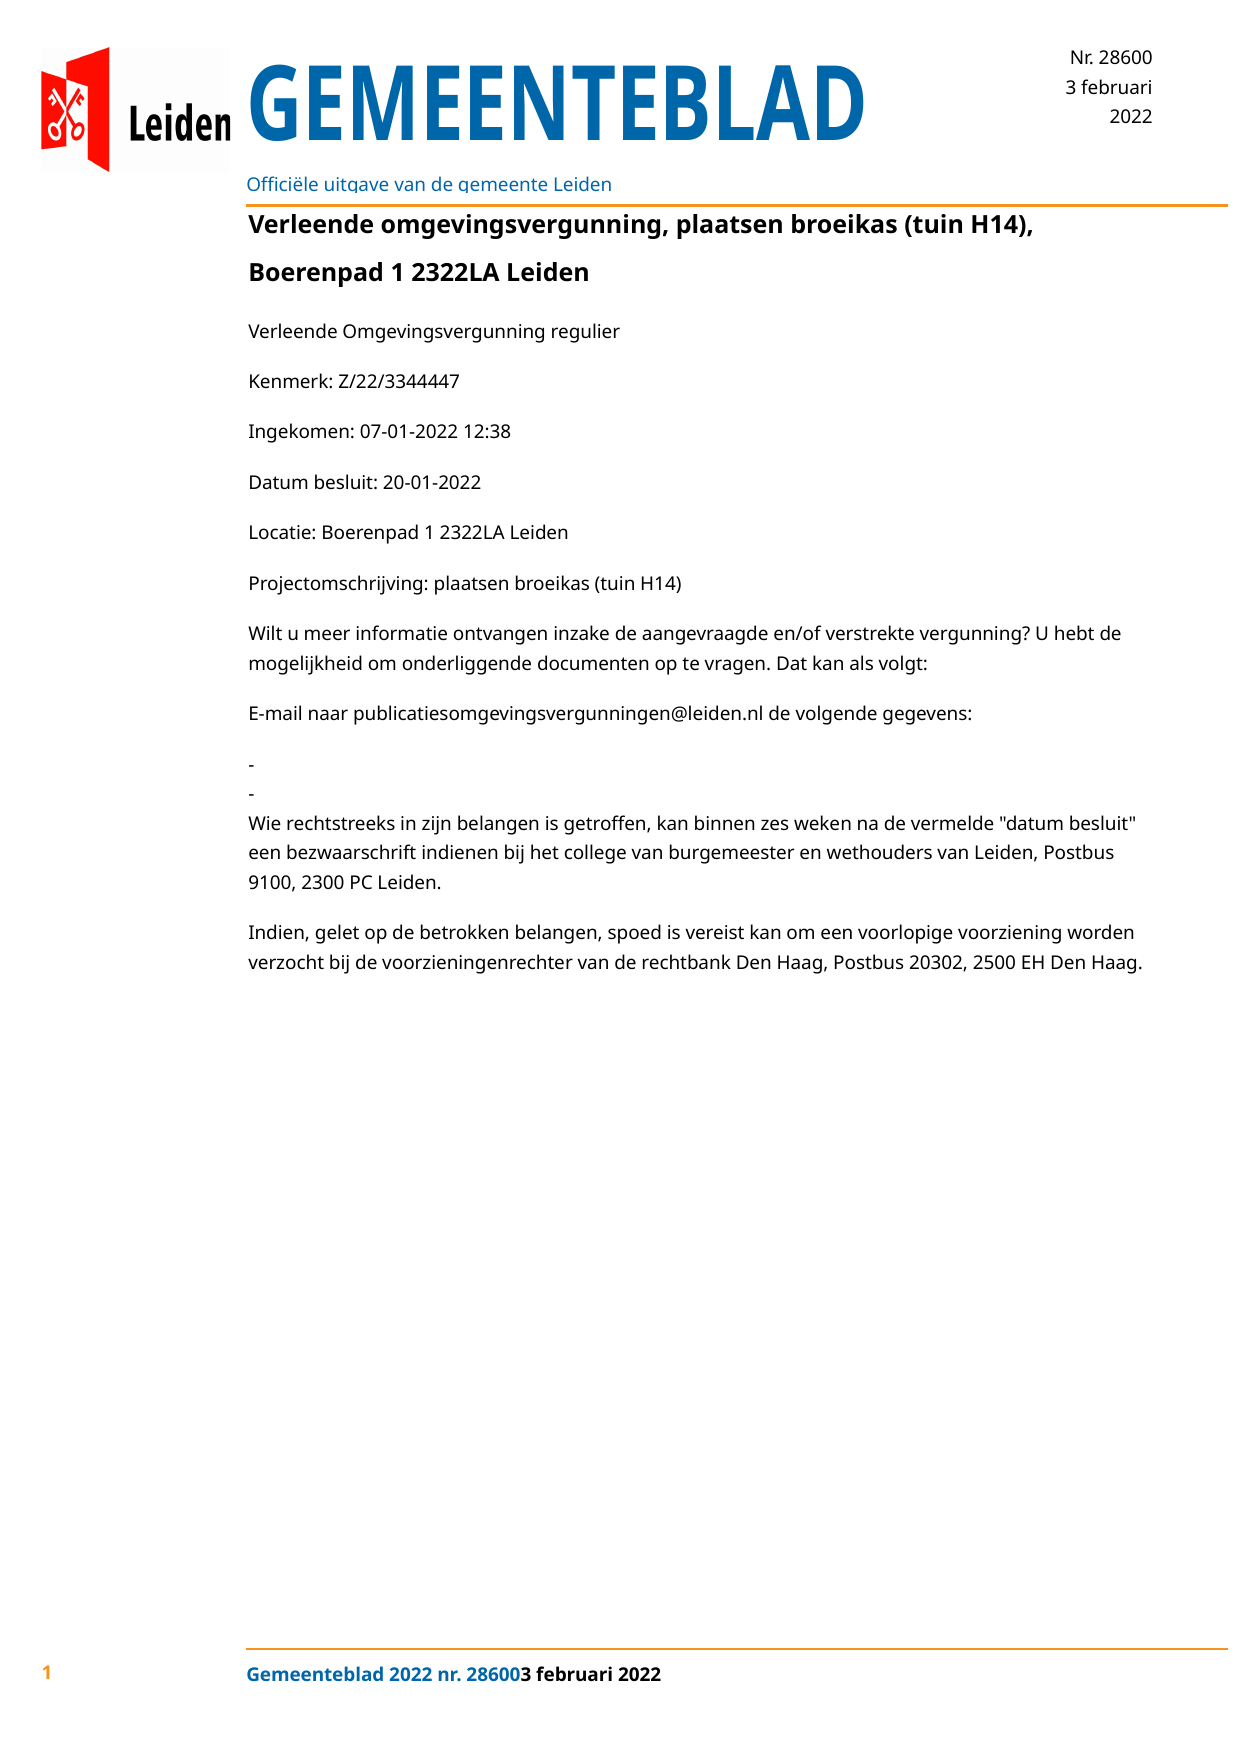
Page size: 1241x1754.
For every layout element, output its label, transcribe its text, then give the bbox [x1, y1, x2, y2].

text Kenmerk: Z/22/3344447 [248, 368, 1152, 394]
text Verleende omgevingsvergunning, plaatsen broeikas (tuin H14), Boerenpad 1 2322LA Leiden [248, 207, 1152, 288]
text Ingekomen: 07-01-2022 12:38 [248, 419, 1152, 444]
text Projectomschrijving: plaatsen broeikas (tuin H14) [248, 570, 1152, 596]
text E-mail naar publicatiesomgevingsvergunningen@leiden.nl de volgende gegevens: [248, 700, 1152, 726]
text Locatie: Boerenpad 1 2322LA Leiden [248, 519, 1152, 545]
text Indien, gelet op de betrokken belangen, spoed is vereist kan om een voorlopige voorziening worden verzocht bij de voorzieningenrechter van de rechtbank Den Haag, Postbus 20302, 2500 EH Den Haag. [248, 919, 1152, 975]
text Wilt u meer informatie ontvangen inzake de aangevraagde en/of verstrekte vergunning? U hebt de mogelijkheid om onderliggende documenten op te vragen. Dat kan als volgt: [248, 620, 1152, 676]
picture [41, 47, 231, 172]
text Verleende Omgevingsvergunning regulier [248, 318, 1152, 344]
text Datum besluit: 20-01-2022 [248, 469, 1152, 495]
text Wie rechtstreeks in zijn belangen is getroffen, kan binnen zes weken na de vermelde "datum besluit" een bezwaarschrift indienen bij het college van burgemeester en wethouders van Leiden, Postbus 9100, 2300 PC Leiden. [248, 810, 1152, 895]
